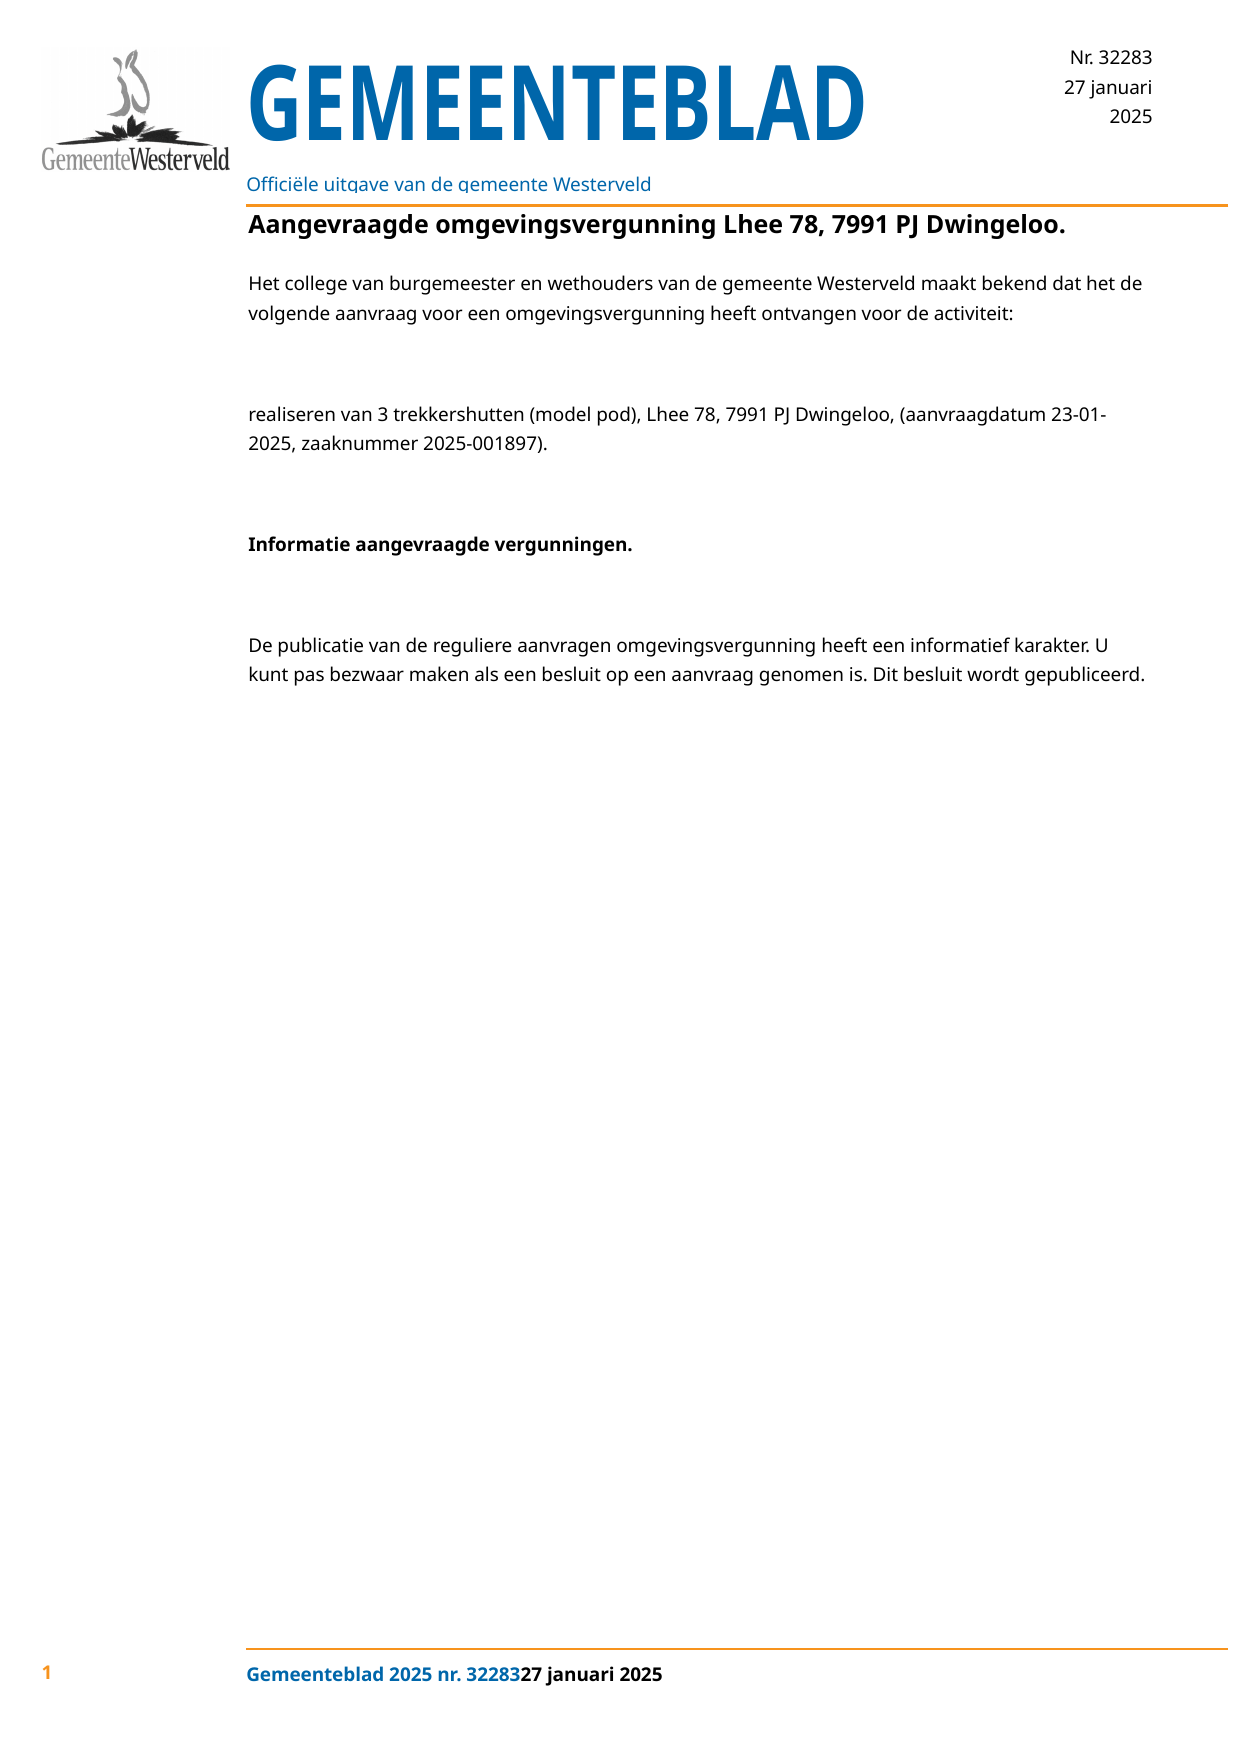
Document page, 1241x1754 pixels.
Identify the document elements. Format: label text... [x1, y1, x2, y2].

text realiseren van 3 trekkershutten (model pod), Lhee 78, 7991 PJ Dwingeloo, (aanvraagdatum 23-01-2025, zaaknummer 2025-001897). [248, 401, 1152, 456]
picture [41, 47, 231, 172]
text De publicatie van de reguliere aanvragen omgevingsvergunning heeft een informatief karakter. U kunt pas bezwaar maken als een besluit op een aanvraag genomen is. Dit besluit wordt gepubliceerd. [248, 632, 1152, 687]
text Aangevraagde omgevingsvergunning Lhee 78, 7991 PJ Dwingeloo. [248, 207, 1152, 241]
text Het college van burgemeester en wethouders van de gemeente Westerveld maakt bekend dat het de volgende aanvraag voor een omgevingsvergunning heeft ontvangen voor de activiteit: [248, 270, 1152, 326]
text Informatie aangevraagde vergunningen. [248, 531, 1152, 557]
